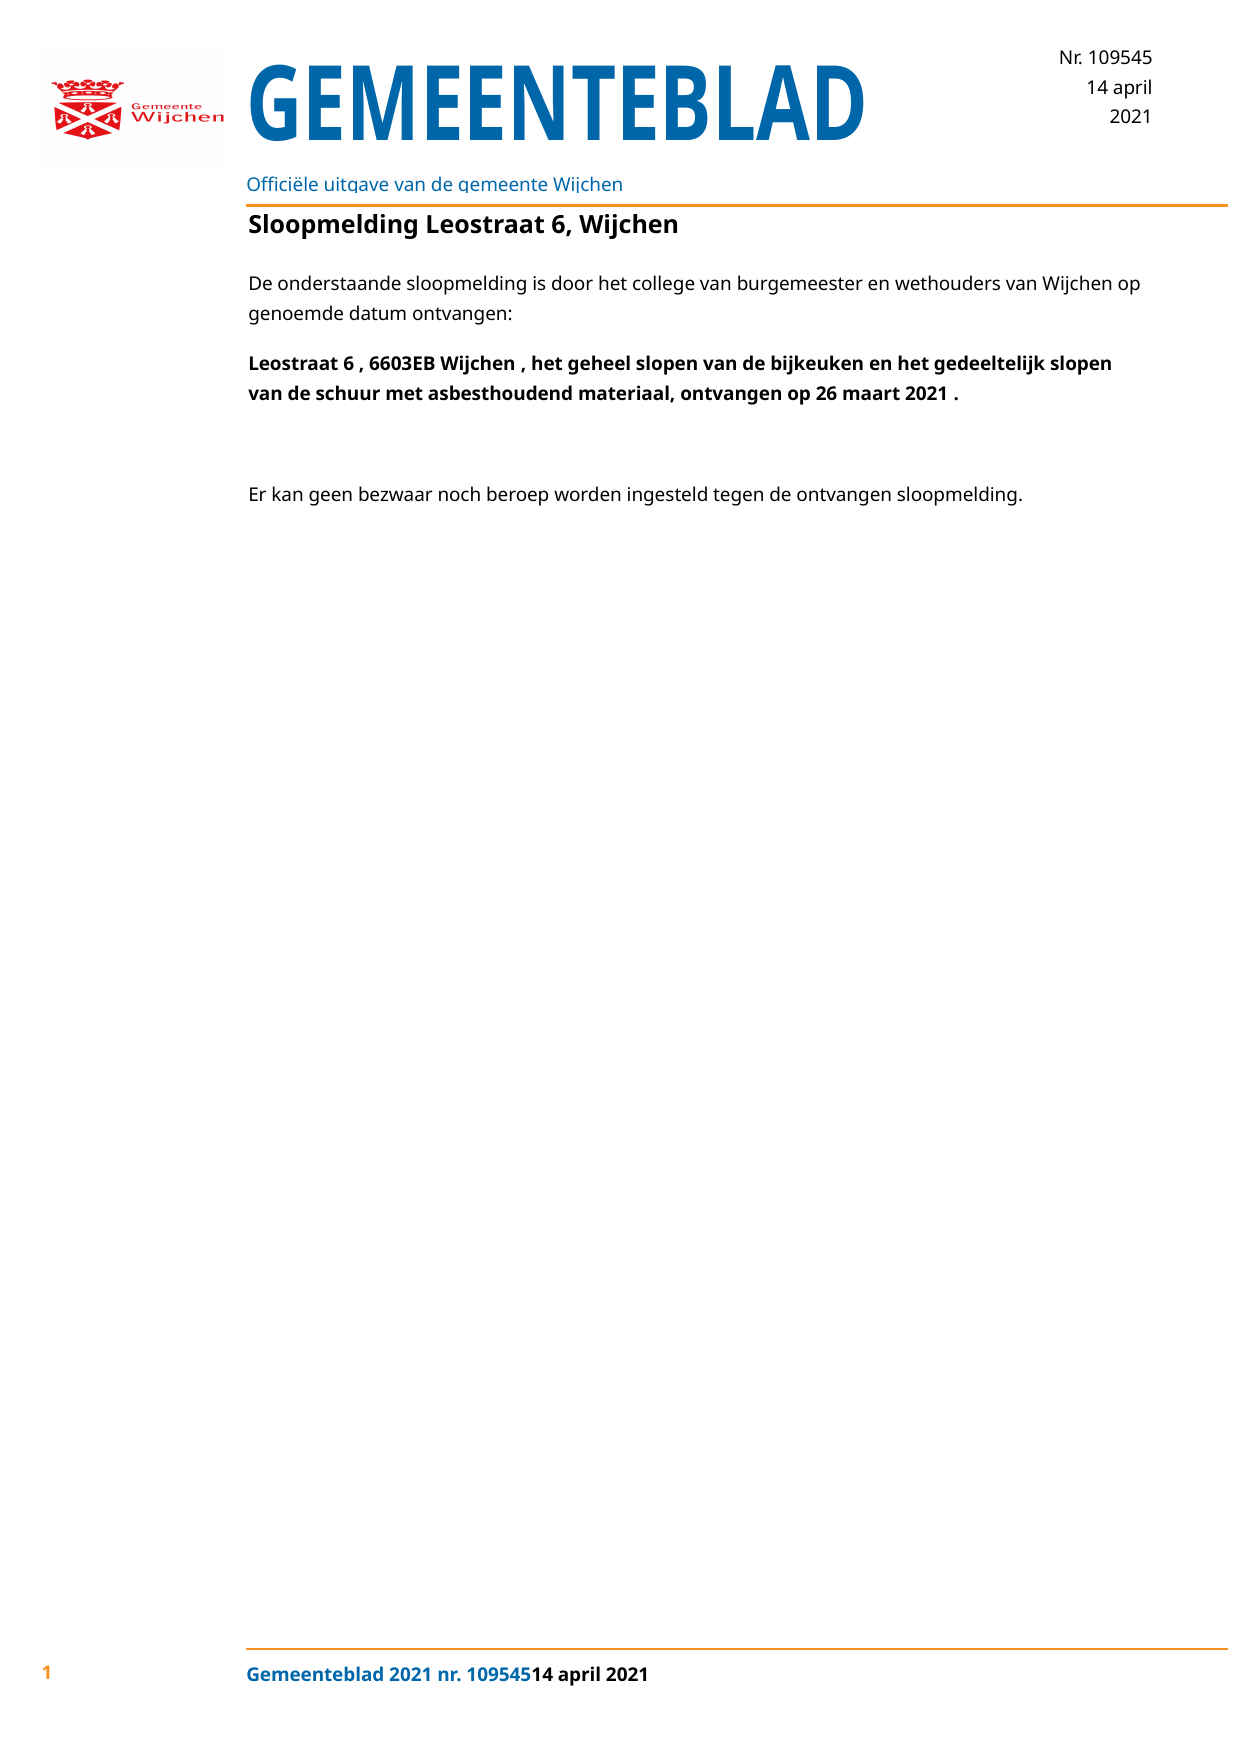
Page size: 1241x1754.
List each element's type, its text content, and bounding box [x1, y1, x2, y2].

text Sloopmelding Leostraat 6, Wijchen [248, 207, 1152, 241]
text De onderstaande sloopmelding is door het college van burgemeester en wethouders van Wijchen op genoemde datum ontvangen: [248, 270, 1152, 326]
text Leostraat 6 , 6603EB Wijchen , het geheel slopen van de bijkeuken en het gedeeltelijk slopen van de schuur met asbesthoudend materiaal, ontvangen op 26 maart 2021 . [248, 350, 1152, 406]
picture [41, 47, 231, 172]
text Er kan geen bezwaar noch beroep worden ingesteld tegen de ontvangen sloopmelding. [248, 481, 1152, 506]
